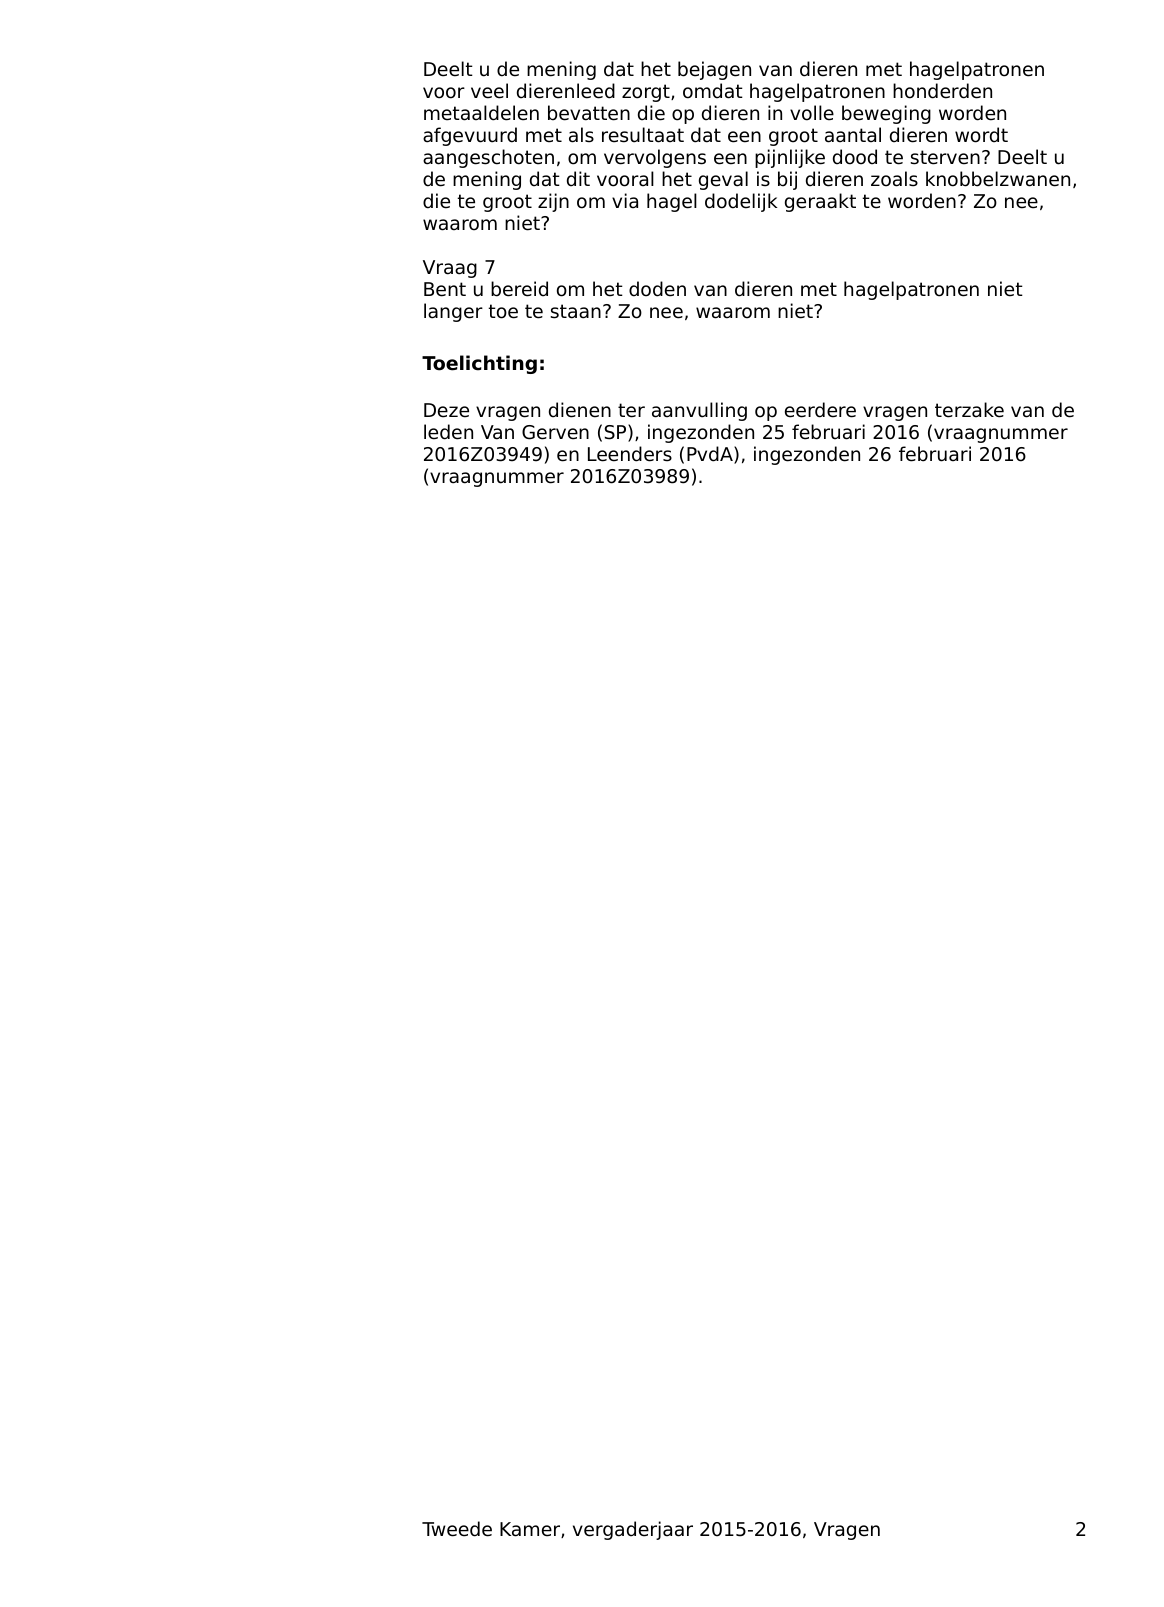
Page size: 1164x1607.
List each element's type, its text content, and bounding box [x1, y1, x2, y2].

text Bent u bereid om het doden van dieren met hagelpatronen niet langer toe te staan? Zo nee, waarom niet? [422, 279, 1087, 323]
subtitle Toelichting: [422, 353, 1087, 375]
text Deelt u de mening dat het bejagen van dieren met hagelpatronen voor veel dierenleed zorgt, omdat hagelpatronen honderden metaaldelen bevatten die op dieren in volle beweging worden afgevuurd met als resultaat dat een groot aantal dieren wordt aangeschoten, om vervolgens een pijnlijke dood te sterven? Deelt u de mening dat dit vooral het geval is bij dieren zoals knobbelzwanen, die te groot zijn om via hagel dodelijk geraakt te worden? Zo nee, waarom niet? [422, 59, 1087, 235]
text Deze vragen dienen ter aanvulling op eerdere vragen terzake van de leden Van Gerven (SP), ingezonden 25 februari 2016 (vraagnummer 2016Z03949) en Leenders (PvdA), ingezonden 26 februari 2016 (vraagnummer 2016Z03989). [422, 400, 1087, 488]
text Vraag 7 [422, 257, 1087, 279]
